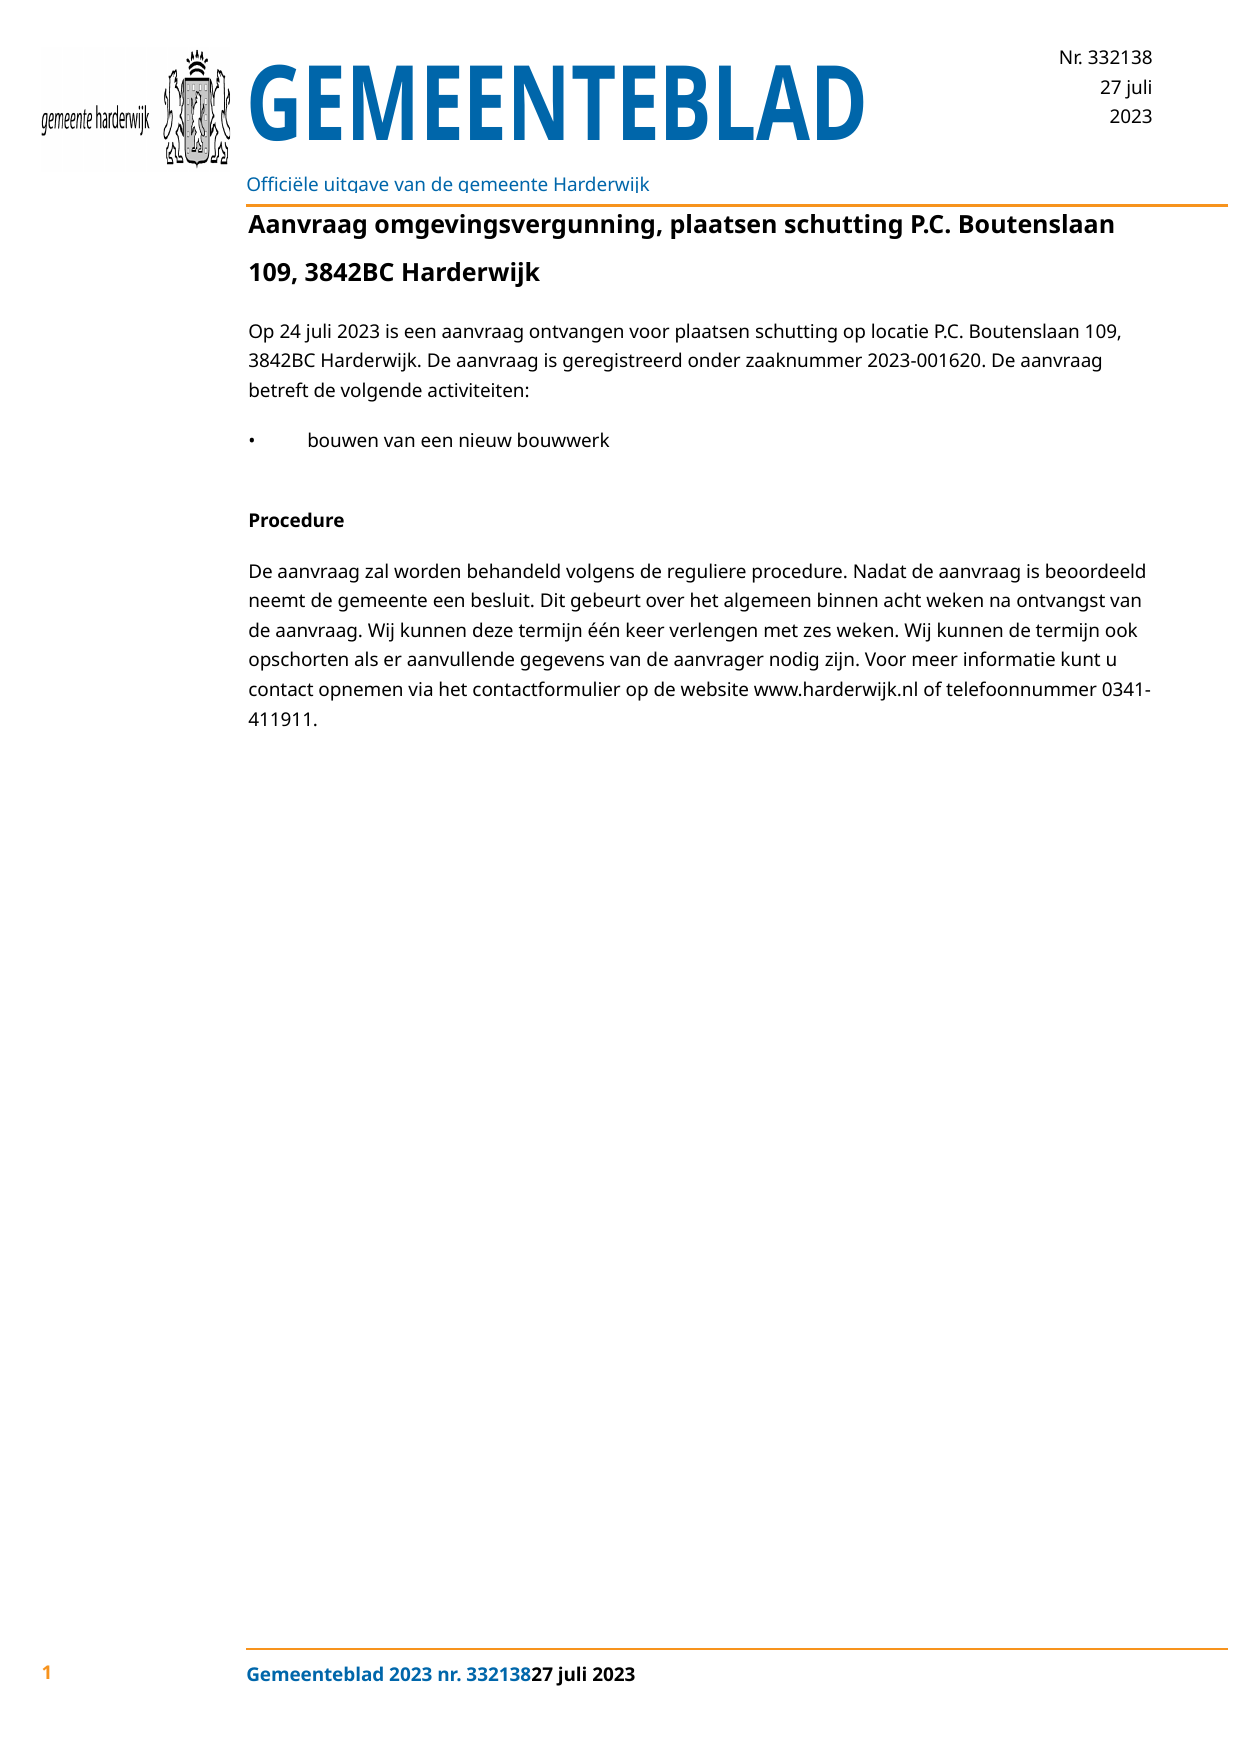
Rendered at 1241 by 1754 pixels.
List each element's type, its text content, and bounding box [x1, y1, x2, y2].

list bouwen van een nieuw bouwwerk [248, 427, 1152, 453]
text De aanvraag zal worden behandeld volgens de reguliere procedure. Nadat de aanvraag is beoordeeld neemt de gemeente een besluit. Dit gebeurt over het algemeen binnen acht weken na ontvangst van de aanvraag. Wij kunnen deze termijn één keer verlengen met zes weken. Wij kunnen de termijn ook opschorten als er aanvullende gegevens van de aanvrager nodig zijn. Voor meer informatie kunt u contact opnemen via het contactformulier op de website www.harderwijk.nl of telefoonnummer 0341-411911. [248, 558, 1152, 732]
text Aanvraag omgevingsvergunning, plaatsen schutting P.C. Boutenslaan 109, 3842BC Harderwijk [248, 207, 1152, 288]
text Procedure [248, 507, 1152, 533]
text Op 24 juli 2023 is een aanvraag ontvangen voor plaatsen schutting op locatie P.C. Boutenslaan 109, 3842BC Harderwijk. De aanvraag is geregistreerd onder zaaknummer 2023-001620. De aanvraag betreft de volgende activiteiten: [248, 318, 1152, 403]
picture [41, 47, 231, 172]
